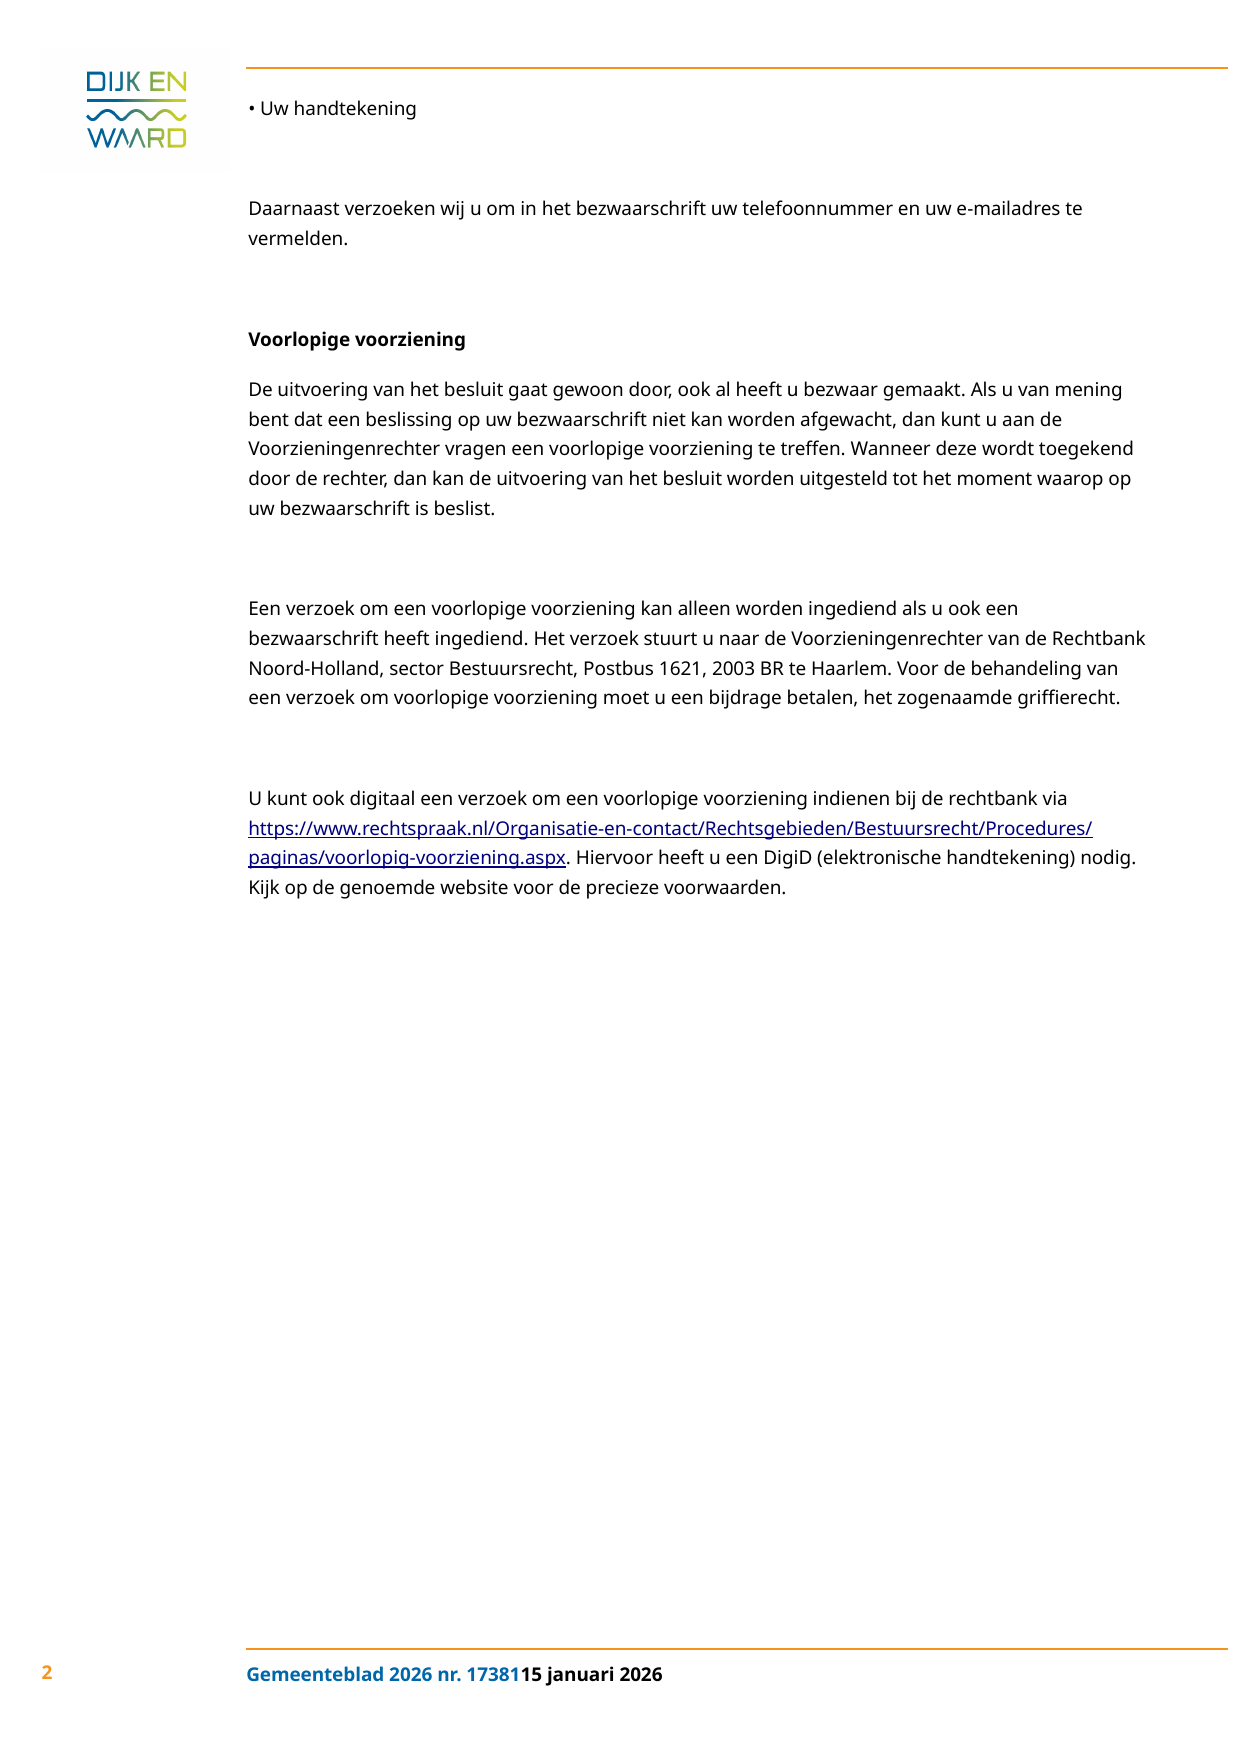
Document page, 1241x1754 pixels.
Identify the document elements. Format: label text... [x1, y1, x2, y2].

text De uitvoering van het besluit gaat gewoon door, ook al heeft u bezwaar gemaakt. Als u van mening bent dat een beslissing op uw bezwaarschrift niet kan worden afgewacht, dan kunt u aan de Voorzieningenrechter vragen een voorlopige voorziening te treffen. Wanneer deze wordt toegekend door de rechter, dan kan de uitvoering van het besluit worden uitgesteld tot het moment waarop op uw bezwaarschrift is beslist. [248, 376, 1152, 521]
text Voorlopige voorziening [248, 326, 1152, 352]
text Daarnaast verzoeken wij u om in het bezwaarschrift uw telefoonnummer en uw e-mailadres te vermelden. [248, 196, 1152, 251]
picture [41, 47, 231, 172]
text • Uw handtekening [248, 95, 1152, 121]
text U kunt ook digitaal een verzoek om een voorlopige voorziening indienen bij de rechtbank via https://www.rechtspraak.nl/Organisatie-en-contact/Rechtsgebieden/Bestuursrecht/Procedures/paginas/voorlopig-voorziening.aspx. Hiervoor heeft u een DigiD (elektronische handtekening) nodig. Kijk op de genoemde website voor de precieze voorwaarden. [248, 785, 1152, 900]
text Een verzoek om een voorlopige voorziening kan alleen worden ingediend als u ook een bezwaarschrift heeft ingediend. Het verzoek stuurt u naar de Voorzieningenrechter van de Rechtbank Noord-Holland, sector Bestuursrecht, Postbus 1621, 2003 BR te Haarlem. Voor de behandeling van een verzoek om voorlopige voorziening moet u een bijdrage betalen, het zogenaamde griffierecht. [248, 596, 1152, 710]
